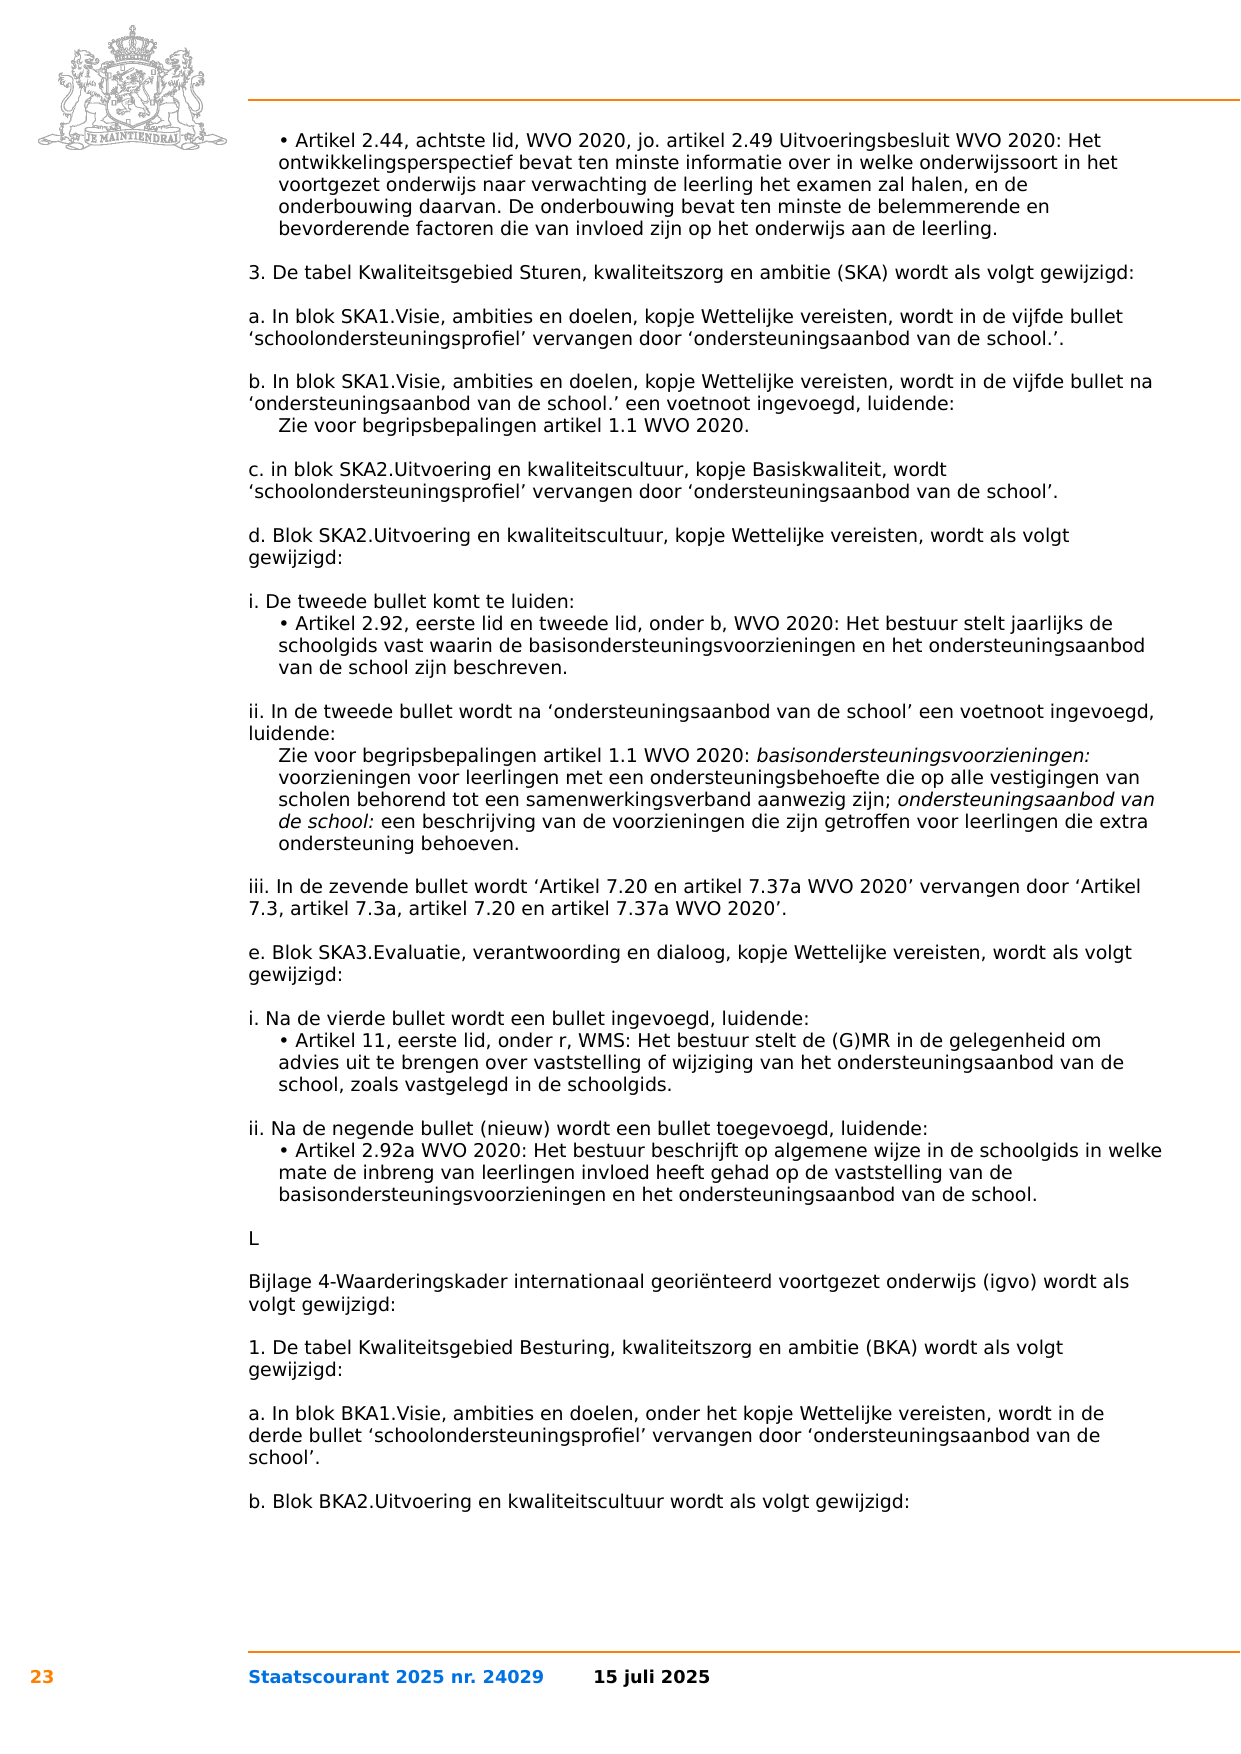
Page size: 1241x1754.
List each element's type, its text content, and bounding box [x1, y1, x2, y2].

picture [38, 25, 227, 150]
text Zie voor begripsbepalingen artikel 1.1 WVO 2020: basisondersteuningsvoorzieningen: voorzieningen voor leerlingen met een ondersteuningsbehoefte die op alle vestigingen van scholen behorend tot een samenwerkingsverband aanwezig zijn; ondersteuningsaanbod van de school: een beschrijving van de voorzieningen die zijn getroffen voor leerlingen die extra ondersteuning behoeven. [278, 744, 1163, 854]
text a. In blok SKA1.Visie, ambities en doelen, kopje Wettelijke vereisten, wordt in de vijfde bullet ‘schoolondersteuningsprofiel’ vervangen door ‘ondersteuningsaanbod van de school.’. [248, 306, 1163, 349]
text iii. In de zevende bullet wordt ‘Artikel 7.20 en artikel 7.37a WVO 2020’ vervangen door ‘Artikel 7.3, artikel 7.3a, artikel 7.20 en artikel 7.37a WVO 2020’. [248, 876, 1163, 920]
text • Artikel 2.44, achtste lid, WVO 2020, jo. artikel 2.49 Uitvoeringsbesluit WVO 2020: Het ontwikkelingsperspectief bevat ten minste informatie over in welke onderwijssoort in het voortgezet onderwijs naar verwachting de leerling het examen zal halen, en de onderbouwing daarvan. De onderbouwing bevat ten minste de belemmerende en bevorderende factoren die van invloed zijn op het onderwijs aan de leerling. [278, 130, 1163, 240]
text b. In blok SKA1.Visie, ambities en doelen, kopje Wettelijke vereisten, wordt in de vijfde bullet na ‘ondersteuningsaanbod van de school.’ een voetnoot ingevoegd, luidende: [248, 371, 1163, 415]
text • Artikel 11, eerste lid, onder r, WMS: Het bestuur stelt de (G)MR in de gelegenheid om advies uit te brengen over vaststelling of wijziging van het ondersteuningsaanbod van de school, zoals vastgelegd in de schoolgids. [278, 1030, 1163, 1096]
text c. in blok SKA2.Uitvoering en kwaliteitscultuur, kopje Basiskwaliteit, wordt ‘schoolondersteuningsprofiel’ vervangen door ‘ondersteuningsaanbod van de school’. [248, 459, 1163, 503]
text Bijlage 4-Waarderingskader internationaal georiënteerd voortgezet onderwijs (igvo) wordt als volgt gewijzigd: [248, 1271, 1163, 1315]
text Zie voor begripsbepalingen artikel 1.1 WVO 2020. [278, 415, 1163, 437]
text e. Blok SKA3.Evaluatie, verantwoording en dialoog, kopje Wettelijke vereisten, wordt als volgt gewijzigd: [248, 942, 1163, 986]
text ii. In de tweede bullet wordt na ‘ondersteuningsaanbod van de school’ een voetnoot ingevoegd, luidende: [248, 701, 1163, 744]
text L [248, 1228, 1163, 1249]
text • Artikel 2.92a WVO 2020: Het bestuur beschrijft op algemene wijze in de schoolgids in welke mate de inbreng van leerlingen invloed heeft gehad op de vaststelling van de basisondersteuningsvoorzieningen en het ondersteuningsaanbod van de school. [278, 1140, 1163, 1206]
text b. Blok BKA2.Uitvoering en kwaliteitscultuur wordt als volgt gewijzigd: [248, 1491, 1163, 1513]
text 3. De tabel Kwaliteitsgebied Sturen, kwaliteitszorg en ambitie (SKA) wordt als volgt gewijzigd: [248, 262, 1163, 284]
text d. Blok SKA2.Uitvoering en kwaliteitscultuur, kopje Wettelijke vereisten, wordt als volgt gewijzigd: [248, 525, 1163, 569]
text • Artikel 2.92, eerste lid en tweede lid, onder b, WVO 2020: Het bestuur stelt jaarlijks de schoolgids vast waarin de basisondersteuningsvoorzieningen en het ondersteuningsaanbod van de school zijn beschreven. [278, 613, 1163, 679]
text a. In blok BKA1.Visie, ambities en doelen, onder het kopje Wettelijke vereisten, wordt in de derde bullet ‘schoolondersteuningsprofiel’ vervangen door ‘ondersteuningsaanbod van de school’. [248, 1403, 1163, 1469]
text i. Na de vierde bullet wordt een bullet ingevoegd, luidende: [248, 1008, 1163, 1030]
text 1. De tabel Kwaliteitsgebied Besturing, kwaliteitszorg en ambitie (BKA) wordt als volgt gewijzigd: [248, 1337, 1163, 1381]
text i. De tweede bullet komt te luiden: [248, 591, 1163, 613]
text ii. Na de negende bullet (nieuw) wordt een bullet toegevoegd, luidende: [248, 1118, 1163, 1140]
